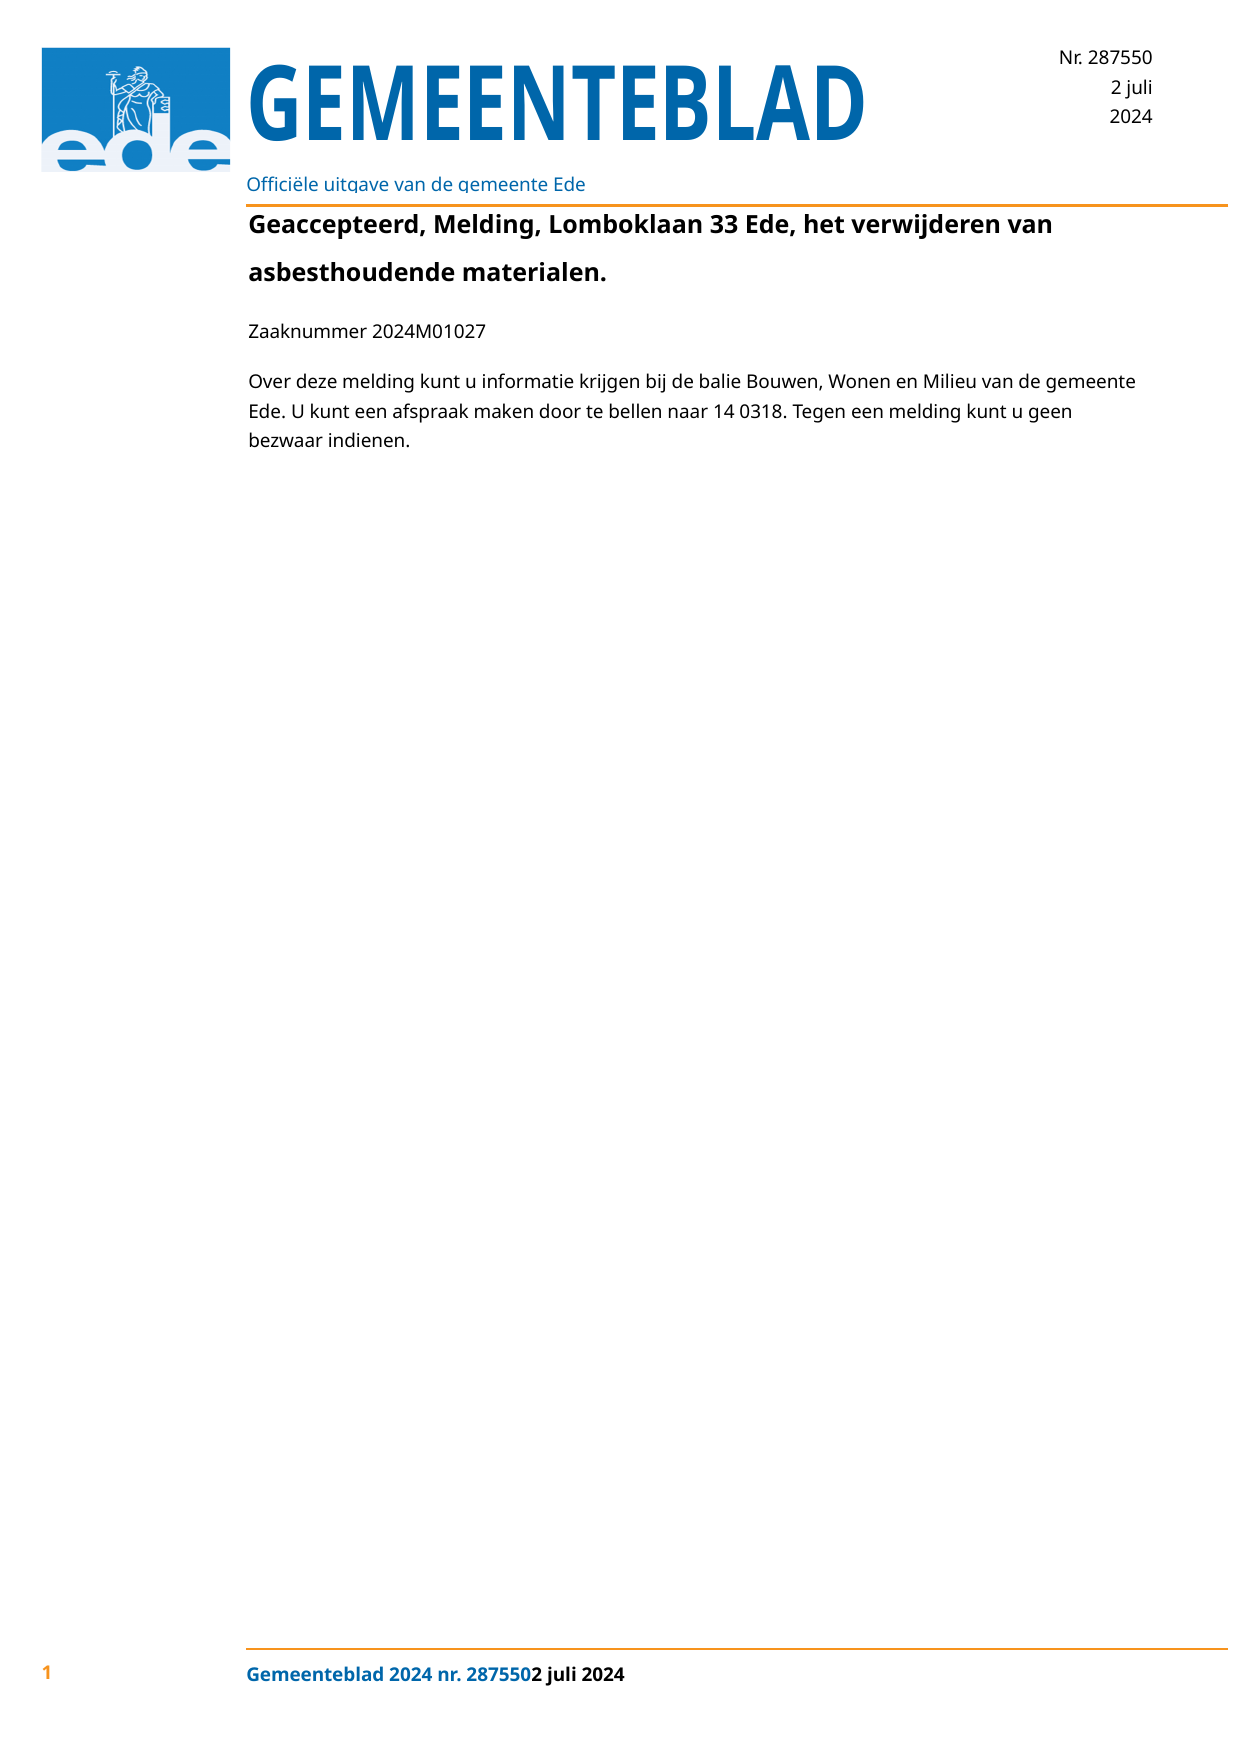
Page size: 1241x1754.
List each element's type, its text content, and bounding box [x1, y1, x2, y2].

picture [41, 47, 231, 172]
text Geaccepteerd, Melding, Lomboklaan 33 Ede, het verwijderen van asbesthoudende materialen. [248, 207, 1152, 288]
text Zaaknummer 2024M01027 [248, 318, 1152, 344]
text Over deze melding kunt u informatie krijgen bij de balie Bouwen, Wonen en Milieu van de gemeente Ede. U kunt een afspraak maken door te bellen naar 14 0318. Tegen een melding kunt u geen bezwaar indienen. [248, 368, 1152, 453]
